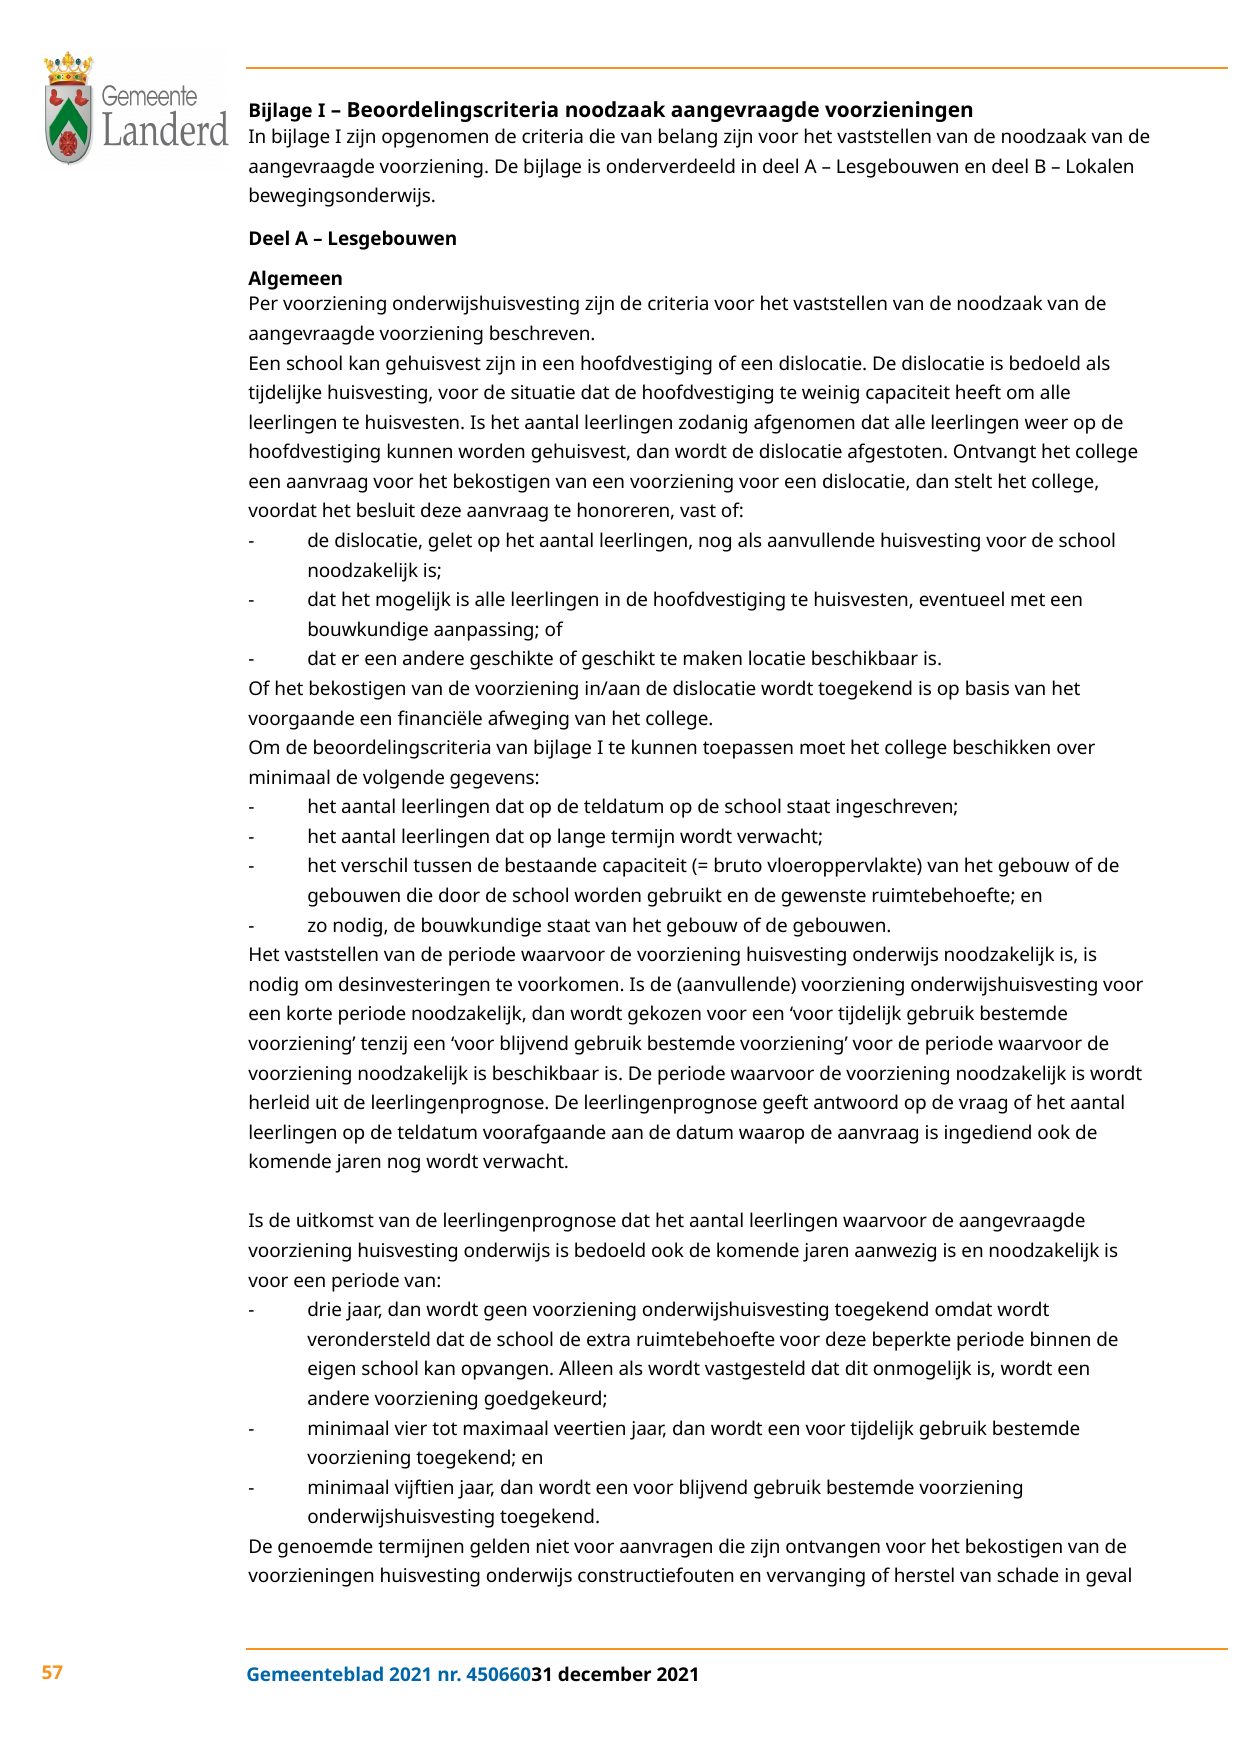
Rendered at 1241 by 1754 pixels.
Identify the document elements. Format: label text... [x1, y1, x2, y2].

picture [41, 47, 231, 172]
list minimaal vier tot maximaal veertien jaar, dan wordt een voor tijdelijk gebruik bestemde voorziening toegekend; en [248, 1415, 1152, 1470]
list minimaal vijftien jaar, dan wordt een voor blijvend gebruik bestemde voorziening onderwijshuisvesting toegekend. [248, 1474, 1152, 1529]
text Een school kan gehuisvest zijn in een hoofdvestiging of een dislocatie. De dislocatie is bedoeld als tijdelijke huisvesting, voor de situatie dat de hoofdvestiging te weinig capaciteit heeft om alle leerlingen te huisvesten. Is het aantal leerlingen zodanig afgenomen dat alle leerlingen weer op de hoofdvestiging kunnen worden gehuisvest, dan wordt de dislocatie afgestoten. Ontvangt het college een aanvraag voor het bekostigen van een voorziening voor een dislocatie, dan stelt het college, voordat het besluit deze aanvraag te honoreren, vast of: [248, 350, 1152, 523]
list het aantal leerlingen dat op lange termijn wordt verwacht; [248, 823, 1152, 849]
text De genoemde termijnen gelden niet voor aanvragen die zijn ontvangen voor het bekostigen van de voorzieningen huisvesting onderwijs constructiefouten en vervanging of herstel van schade in geval [248, 1533, 1152, 1588]
text Deel A – Lesgebouwen [248, 226, 1152, 251]
text Is de uitkomst van de leerlingenprognose dat het aantal leerlingen waarvoor de aangevraagde voorziening huisvesting onderwijs is bedoeld ook de komende jaren aanwezig is en noodzakelijk is voor een periode van: [248, 1208, 1152, 1293]
list dat het mogelijk is alle leerlingen in de hoofdvestiging te huisvesten, eventueel met een bouwkundige aanpassing; of [248, 586, 1152, 642]
text Per voorziening onderwijshuisvesting zijn de criteria voor het vaststellen van de noodzaak van de aangevraagde voorziening beschreven. [248, 291, 1152, 346]
text In bijlage I zijn opgenomen de criteria die van belang zijn voor het vaststellen van de noodzaak van de aangevraagde voorziening. De bijlage is onderverdeeld in deel A – Lesgebouwen en deel B – Lokalen bewegingsonderwijs. [248, 123, 1152, 208]
list het verschil tussen de bestaande capaciteit (= bruto vloeroppervlakte) van het gebouw of de gebouwen die door de school worden gebruikt en de gewenste ruimtebehoefte; en [248, 853, 1152, 908]
list de dislocatie, gelet op het aantal leerlingen, nog als aanvullende huisvesting voor de school noodzakelijk is; [248, 527, 1152, 583]
list het aantal leerlingen dat op de teldatum op de school staat ingeschreven; [248, 793, 1152, 819]
text Algemeen [248, 265, 1152, 291]
text Om de beoordelingscriteria van bijlage I te kunnen toepassen moet het college beschikken over minimaal de volgende gegevens: [248, 734, 1152, 790]
text Of het bekostigen van de voorziening in/aan de dislocatie wordt toegekend is op basis van het voorgaande een financiële afweging van het college. [248, 675, 1152, 731]
list drie jaar, dan wordt geen voorziening onderwijshuisvesting toegekend omdat wordt verondersteld dat de school de extra ruimtebehoefte voor deze beperkte periode binnen de eigen school kan opvangen. Alleen als wordt vastgesteld dat dit onmogelijk is, wordt een andere voorziening goedgekeurd; [248, 1296, 1152, 1411]
list dat er een andere geschikte of geschikt te maken locatie beschikbaar is. [248, 646, 1152, 671]
list zo nodig, de bouwkundige staat van het gebouw of de gebouwen. [248, 912, 1152, 938]
text Het vaststellen van de periode waarvoor de voorziening huisvesting onderwijs noodzakelijk is, is nodig om desinvesteringen te voorkomen. Is de (aanvullende) voorziening onderwijshuisvesting voor een korte periode noodzakelijk, dan wordt gekozen voor een ‘voor tijdelijk gebruik bestemde voorziening’ tenzij een ‘voor blijvend gebruik bestemde voorziening’ voor de periode waarvoor de voorziening noodzakelijk is beschikbaar is. De periode waarvoor de voorziening noodzakelijk is wordt herleid uit de leerlingenprognose. De leerlingenprognose geeft antwoord op de vraag of het aantal leerlingen op de teldatum voorafgaande aan de datum waarop de aanvraag is ingediend ook de komende jaren nog wordt verwacht. [248, 941, 1152, 1174]
text Bijlage I – Beoordelingscriteria noodzaak aangevraagde voorzieningen [248, 95, 1152, 123]
